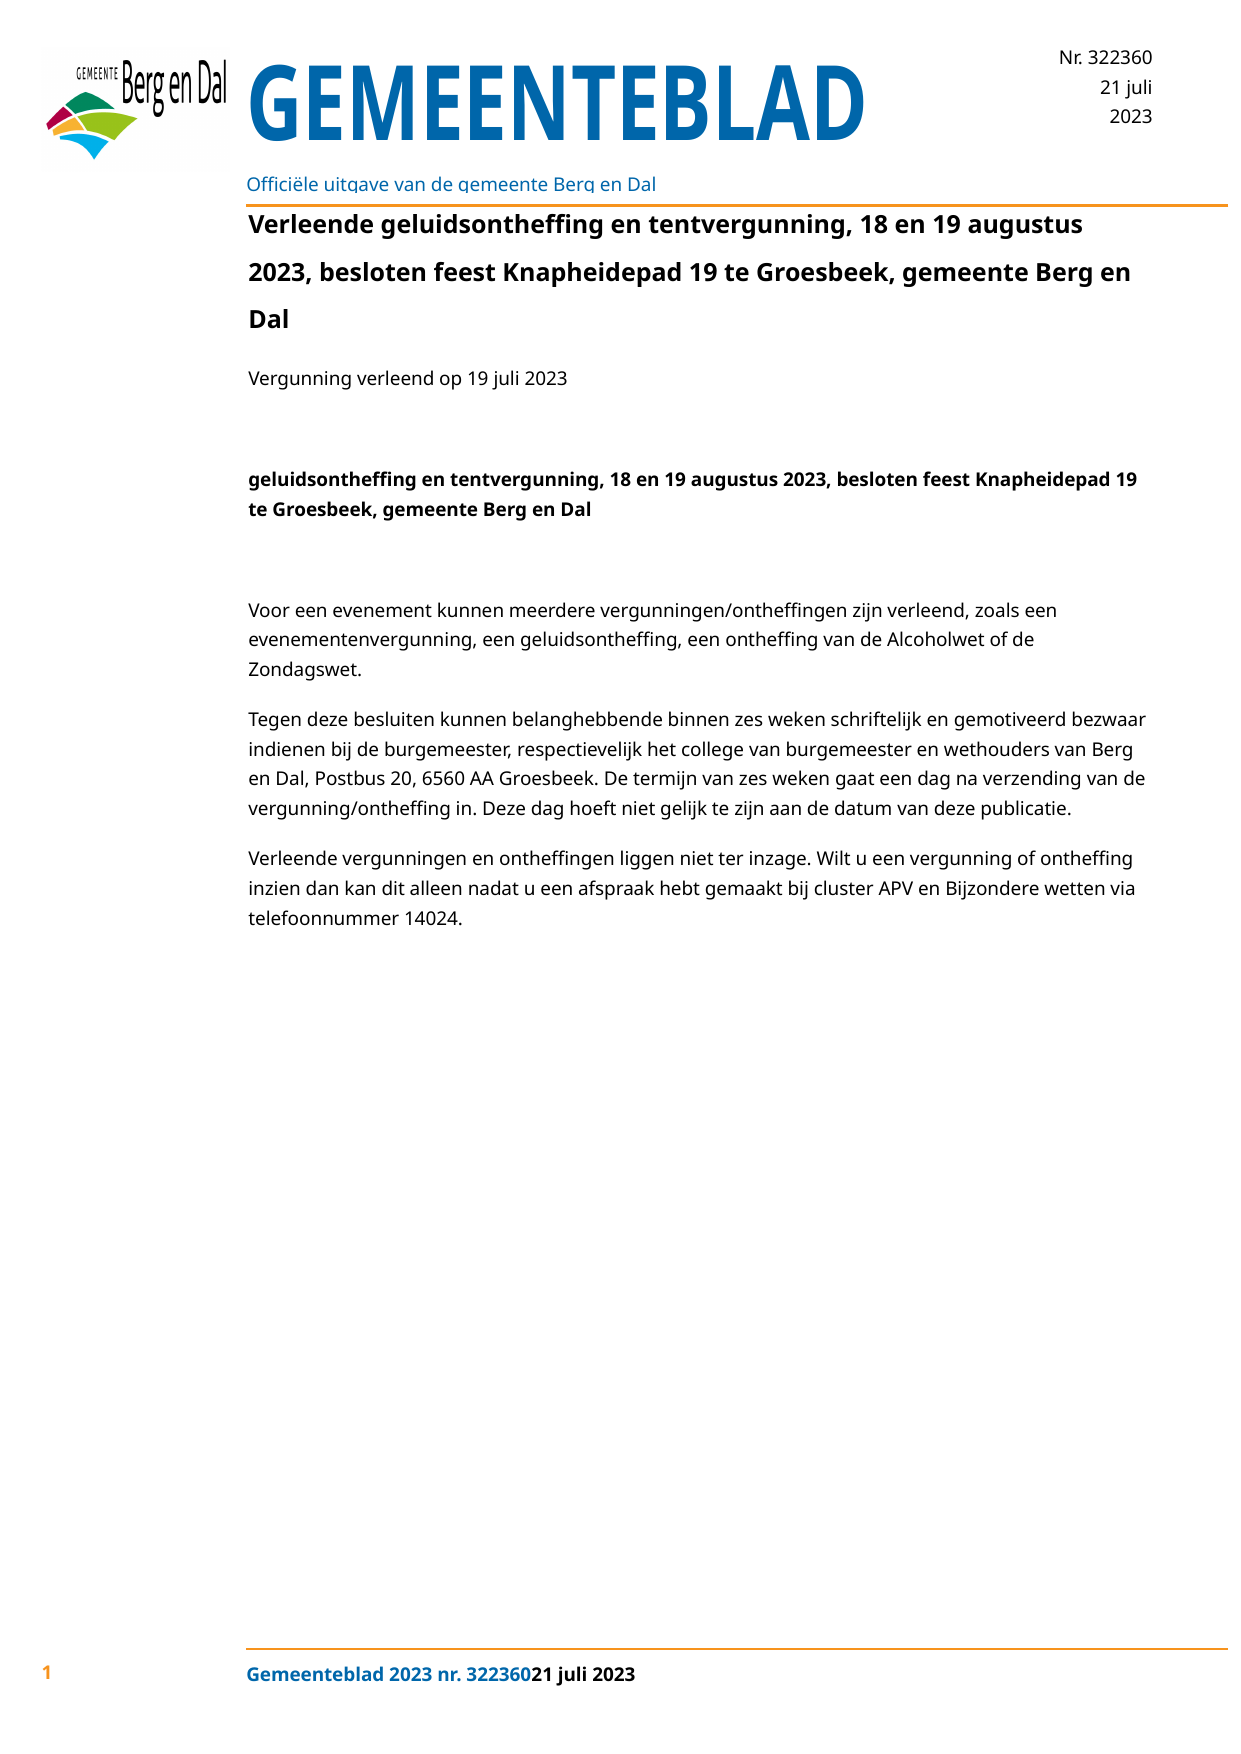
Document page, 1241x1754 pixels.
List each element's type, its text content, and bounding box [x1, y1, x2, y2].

text Verleende geluidsontheffing en tentvergunning, 18 en 19 augustus 2023, besloten feest Knapheidepad 19 te Groesbeek, gemeente Berg en Dal [248, 207, 1152, 336]
picture [41, 47, 231, 172]
text geluidsontheffing en tentvergunning, 18 en 19 augustus 2023, besloten feest Knapheidepad 19 te Groesbeek, gemeente Berg en Dal [248, 466, 1152, 522]
text Tegen deze besluiten kunnen belanghebbende binnen zes weken schriftelijk en gemotiveerd bezwaar indienen bij de burgemeester, respectievelijk het college van burgemeester en wethouders van Berg en Dal, Postbus 20, 6560 AA Groesbeek. De termijn van zes weken gaat een dag na verzending van de vergunning/ontheffing in. Deze dag hoeft niet gelijk te zijn aan de datum van deze publicatie. [248, 706, 1152, 821]
text Verleende vergunningen en ontheffingen liggen niet ter inzage. Wilt u een vergunning of ontheffing inzien dan kan dit alleen nadat u een afspraak hebt gemaakt bij cluster APV en Bijzondere wetten via telefoonnummer 14024. [248, 846, 1152, 930]
text Vergunning verleend op 19 juli 2023 [248, 366, 1152, 391]
text Voor een evenement kunnen meerdere vergunningen/ontheffingen zijn verleend, zoals een evenementenvergunning, een geluidsontheffing, een ontheffing van de Alcoholwet of de Zondagswet. [248, 597, 1152, 682]
